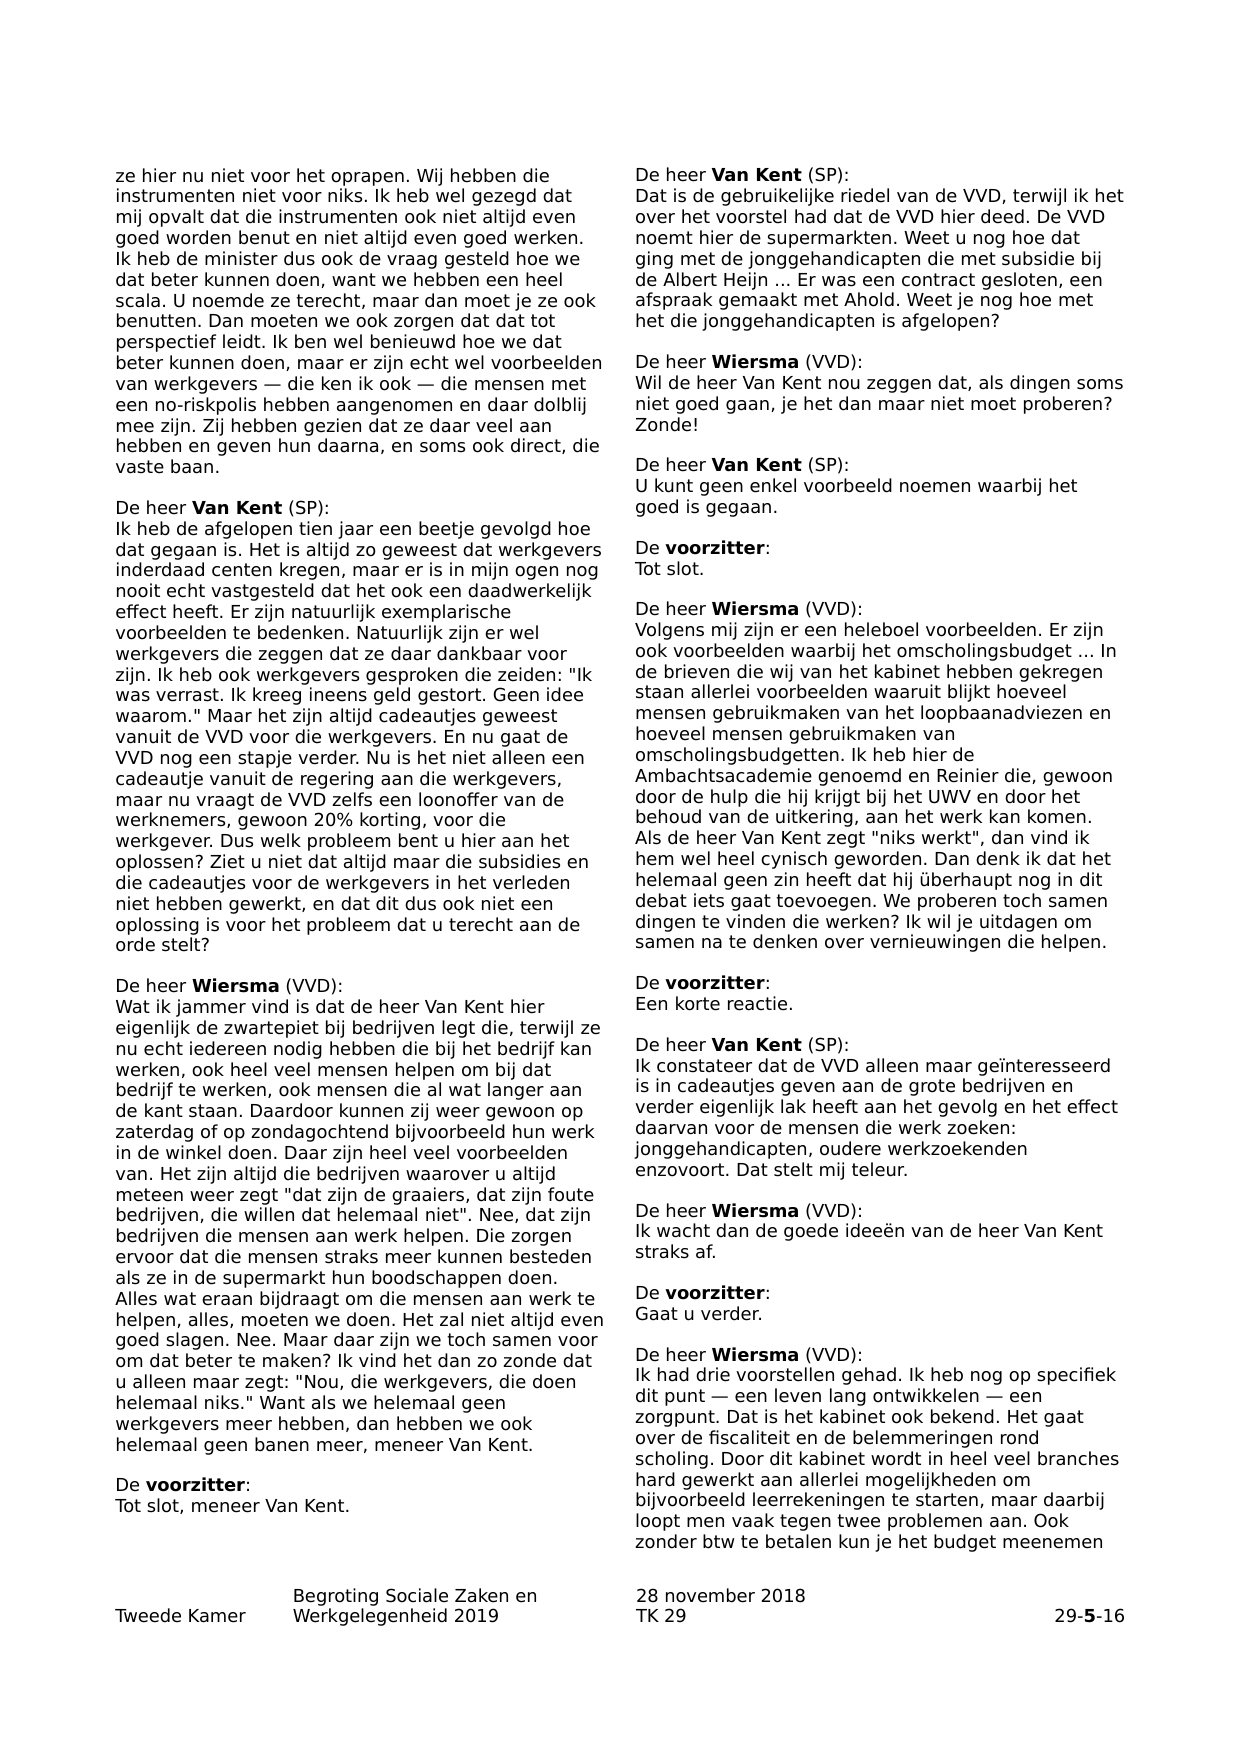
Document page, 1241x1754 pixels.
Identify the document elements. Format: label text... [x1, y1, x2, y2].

text De voorzitter: [115, 1475, 605, 1496]
text Tot slot. [635, 558, 1125, 579]
text Gaat u verder. [635, 1303, 1125, 1324]
text De voorzitter: [635, 537, 1125, 558]
text De heer Wiersma (VVD): [635, 1344, 1125, 1365]
text Wil de heer Van Kent nou zeggen dat, als dingen soms niet goed gaan, je het dan maar niet moet proberen? Zonde! [635, 373, 1125, 435]
text Een korte reactie. [635, 994, 1125, 1015]
text Wat ik jammer vind is dat de heer Van Kent hier eigenlijk de zwartepiet bij bedrijven legt die, terwijl ze nu echt iedereen nodig hebben die bij het bedrijf kan werken, ook heel veel mensen helpen om bij dat bedrijf te werken, ook mensen die al wat langer aan de kant staan. Daardoor kunnen zij weer gewoon op zaterdag of op zondagochtend bijvoorbeeld hun werk in de winkel doen. Daar zijn heel veel voorbeelden van. Het zijn altijd die bedrijven waarover u altijd meteen weer zegt "dat zijn de graaiers, dat zijn foute bedrijven, die willen dat helemaal niet". Nee, dat zijn bedrijven die mensen aan werk helpen. Die zorgen ervoor dat die mensen straks meer kunnen besteden als ze in de supermarkt hun boodschappen doen. Alles wat eraan bijdraagt om die mensen aan werk te helpen, alles, moeten we doen. Het zal niet altijd even goed slagen. Nee. Maar daar zijn we toch samen voor om dat beter te maken? Ik vind het dan zo zonde dat u alleen maar zegt: "Nou, die werkgevers, die doen helemaal niks." Want als we helemaal geen werkgevers meer hebben, dan hebben we ook helemaal geen banen meer, meneer Van Kent. [115, 997, 605, 1455]
text De voorzitter: [635, 1283, 1125, 1303]
text Dat is de gebruikelijke riedel van de VVD, terwijl ik het over het voorstel had dat de VVD hier deed. De VVD noemt hier de supermarkten. Weet u nog hoe dat ging met de jonggehandicapten die met subsidie bij de Albert Heijn ... Er was een contract gesloten, een afspraak gemaakt met Ahold. Weet je nog hoe met het die jonggehandicapten is afgelopen? [635, 186, 1125, 332]
text De heer Wiersma (VVD): [635, 599, 1125, 620]
text Ik constateer dat de VVD alleen maar geïnteresseerd is in cadeautjes geven aan de grote bedrijven en verder eigenlijk lak heeft aan het gevolg en het effect daarvan voor de mensen die werk zoeken: jonggehandicapten, oudere werkzoekenden enzovoort. Dat stelt mij teleur. [635, 1055, 1125, 1180]
text Ik had drie voorstellen gehad. Ik heb nog op specifiek dit punt — een leven lang ontwikkelen — een zorgpunt. Dat is het kabinet ook bekend. Het gaat over de fiscaliteit en de belemmeringen rond scholing. Door dit kabinet wordt in heel veel branches hard gewerkt aan allerlei mogelijkheden om bijvoorbeeld leerrekeningen te starten, maar daarbij loopt men vaak tegen twee problemen aan. Ook zonder btw te betalen kun je het budget meenemen [635, 1365, 1125, 1553]
text De heer Van Kent (SP): [635, 165, 1125, 186]
text De heer Wiersma (VVD): [635, 1200, 1125, 1221]
text ze hier nu niet voor het oprapen. Wij hebben die instrumenten niet voor niks. Ik heb wel gezegd dat mij opvalt dat die instrumenten ook niet altijd even goed worden benut en niet altijd even goed werken. Ik heb de minister dus ook de vraag gesteld hoe we dat beter kunnen doen, want we hebben een heel scala. U noemde ze terecht, maar dan moet je ze ook benutten. Dan moeten we ook zorgen dat dat tot perspectief leidt. Ik ben wel benieuwd hoe we dat beter kunnen doen, maar er zijn echt wel voorbeelden van werkgevers — die ken ik ook — die mensen met een no-riskpolis hebben aangenomen en daar dolblij mee zijn. Zij hebben gezien dat ze daar veel aan hebben en geven hun daarna, en soms ook direct, die vaste baan. [115, 165, 605, 478]
text Ik heb de afgelopen tien jaar een beetje gevolgd hoe dat gegaan is. Het is altijd zo geweest dat werkgevers inderdaad centen kregen, maar er is in mijn ogen nog nooit echt vastgesteld dat het ook een daadwerkelijk effect heeft. Er zijn natuurlijk exemplarische voorbeelden te bedenken. Natuurlijk zijn er wel werkgevers die zeggen dat ze daar dankbaar voor zijn. Ik heb ook werkgevers gesproken die zeiden: "Ik was verrast. Ik kreeg ineens geld gestort. Geen idee waarom." Maar het zijn altijd cadeautjes geweest vanuit de VVD voor die werkgevers. En nu gaat de VVD nog een stapje verder. Nu is het niet alleen een cadeautje vanuit de regering aan die werkgevers, maar nu vraagt de VVD zelfs een loonoffer van de werknemers, gewoon 20% korting, voor die werkgever. Dus welk probleem bent u hier aan het oplossen? Ziet u niet dat altijd maar die subsidies en die cadeautjes voor de werkgevers in het verleden niet hebben gewerkt, en dat dit dus ook niet een oplossing is voor het probleem dat u terecht aan de orde stelt? [115, 518, 605, 956]
text De heer Van Kent (SP): [635, 455, 1125, 476]
text Volgens mij zijn er een heleboel voorbeelden. Er zijn ook voorbeelden waarbij het omscholingsbudget ... In de brieven die wij van het kabinet hebben gekregen staan allerlei voorbeelden waaruit blijkt hoeveel mensen gebruikmaken van het loopbaanadviezen en hoeveel mensen gebruikmaken van omscholingsbudgetten. Ik heb hier de Ambachtsacademie genoemd en Reinier die, gewoon door de hulp die hij krijgt bij het UWV en door het behoud van de uitkering, aan het werk kan komen. Als de heer Van Kent zegt "niks werkt", dan vind ik hem wel heel cynisch geworden. Dan denk ik dat het helemaal geen zin heeft dat hij überhaupt nog in dit debat iets gaat toevoegen. We proberen toch samen dingen te vinden die werken? Ik wil je uitdagen om samen na te denken over vernieuwingen die helpen. [635, 620, 1125, 953]
text De heer Wiersma (VVD): [635, 352, 1125, 373]
text De heer Van Kent (SP): [115, 498, 605, 518]
text De voorzitter: [635, 973, 1125, 994]
text Tot slot, meneer Van Kent. [115, 1496, 605, 1517]
text U kunt geen enkel voorbeeld noemen waarbij het goed is gegaan. [635, 476, 1125, 517]
text Ik wacht dan de goede ideeën van de heer Van Kent straks af. [635, 1221, 1125, 1263]
text De heer Wiersma (VVD): [115, 976, 605, 997]
text De heer Van Kent (SP): [635, 1035, 1125, 1055]
